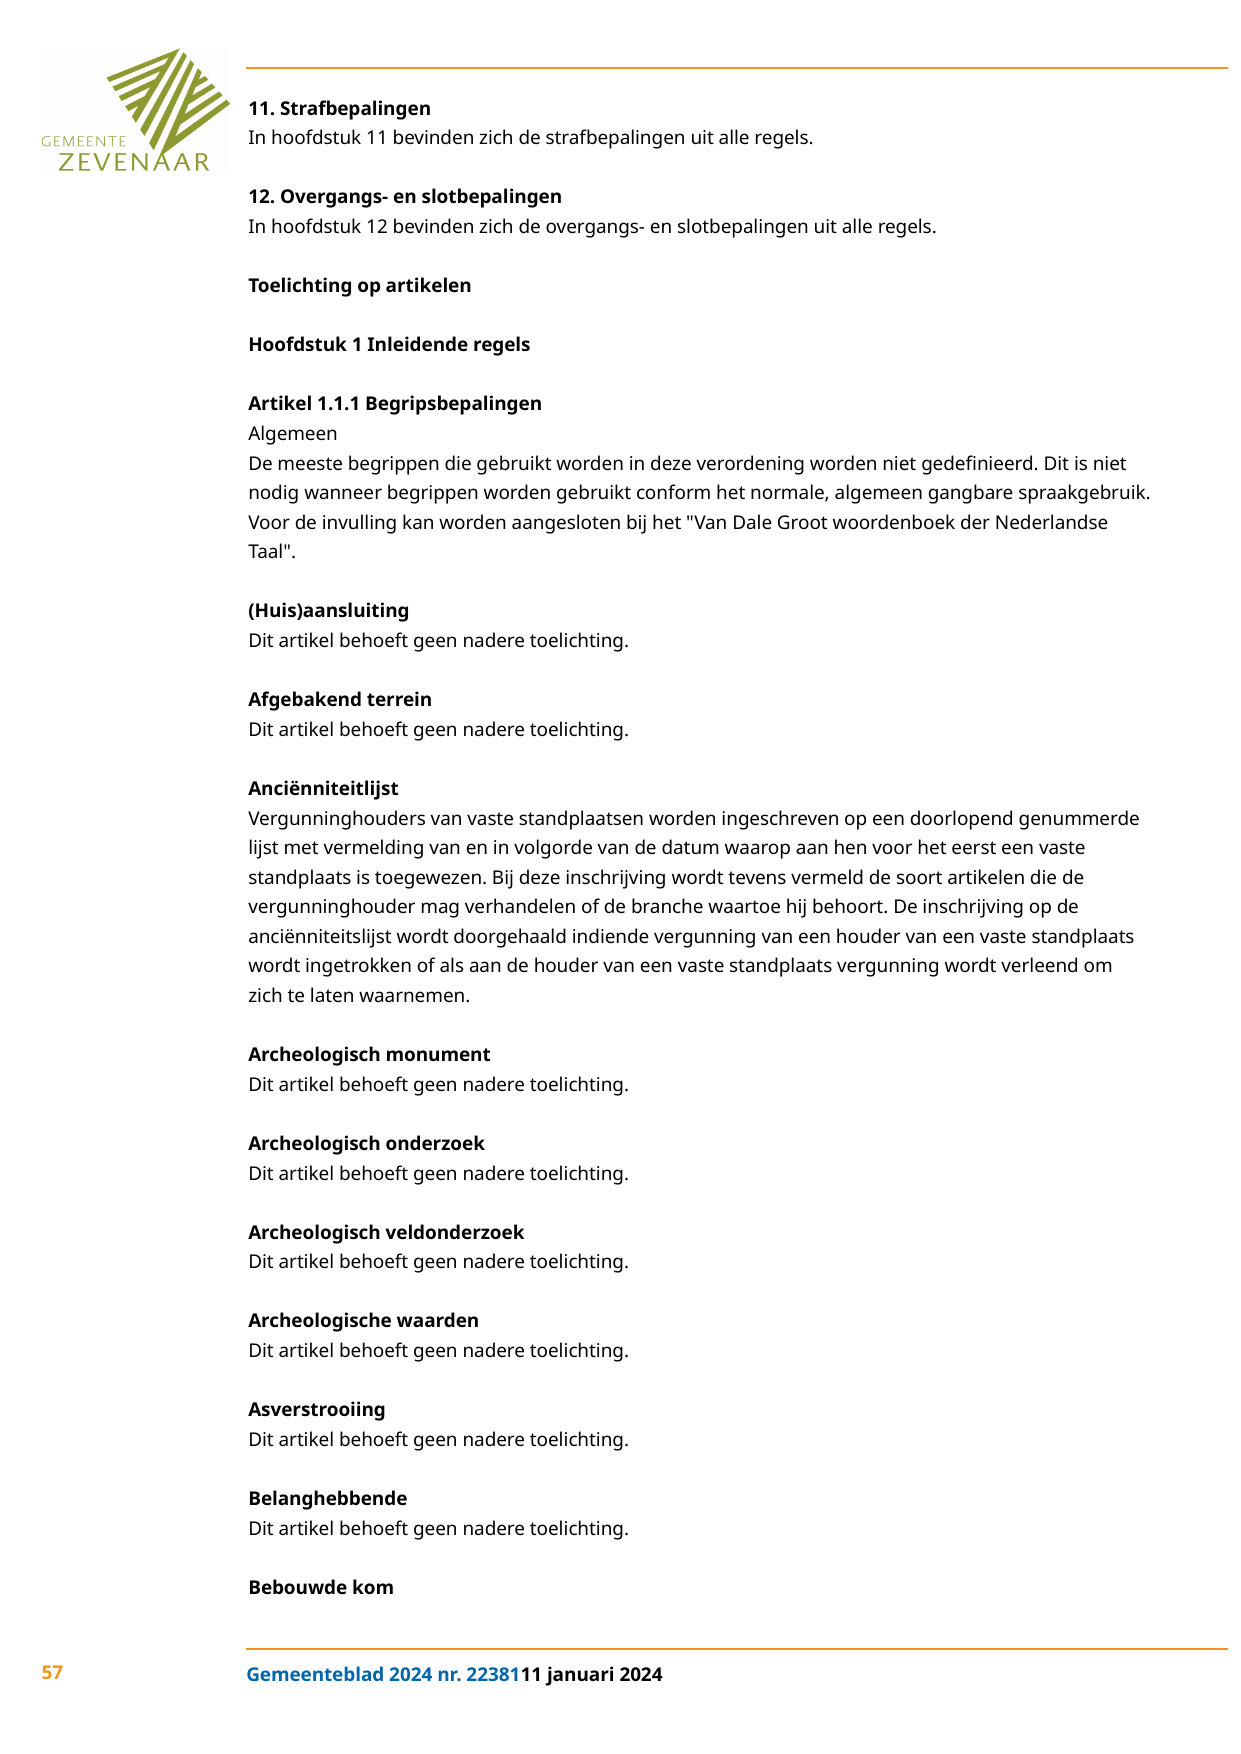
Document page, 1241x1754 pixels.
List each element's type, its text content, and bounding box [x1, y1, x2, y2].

text In hoofdstuk 12 bevinden zich de overgangs- en slotbepalingen uit alle regels. [248, 213, 1152, 239]
text Dit artikel behoeft geen nadere toelichting. [248, 716, 1152, 742]
text In hoofdstuk 11 bevinden zich de strafbepalingen uit alle regels. [248, 124, 1152, 150]
text Afgebakend terrein [248, 686, 1152, 712]
text Bebouwde kom [248, 1574, 1152, 1600]
text Dit artikel behoeft geen nadere toelichting. [248, 1248, 1152, 1274]
text Anciënniteitlijst [248, 775, 1152, 801]
text Vergunninghouders van vaste standplaatsen worden ingeschreven op een doorlopend genummerde lijst met vermelding van en in volgorde van de datum waarop aan hen voor het eerst een vaste standplaats is toegewezen. Bij deze inschrijving wordt tevens vermeld de soort artikelen die de vergunninghouder mag verhandelen of de branche waartoe hij behoort. De inschrijving op de anciënniteitslijst wordt doorgehaald indiende vergunning van een houder van een vaste standplaats wordt ingetrokken of als aan de houder van een vaste standplaats vergunning wordt verleend om zich te laten waarnemen. [248, 805, 1152, 1008]
text Belanghebbende [248, 1485, 1152, 1511]
text Dit artikel behoeft geen nadere toelichting. [248, 1426, 1152, 1452]
text Dit artikel behoeft geen nadere toelichting. [248, 1160, 1152, 1186]
picture [41, 47, 231, 172]
text Archeologisch onderzoek [248, 1130, 1152, 1156]
text Algemeen [248, 420, 1152, 446]
text De meeste begrippen die gebruikt worden in deze verordening worden niet gedefinieerd. Dit is niet nodig wanneer begrippen worden gebruikt conform het normale, algemeen gangbare spraakgebruik. Voor de invulling kan worden aangesloten bij het "Van Dale Groot woordenboek der Nederlandse Taal". [248, 450, 1152, 564]
text Dit artikel behoeft geen nadere toelichting. [248, 1071, 1152, 1097]
text Artikel 1.1.1 Begripsbepalingen [248, 391, 1152, 416]
text Dit artikel behoeft geen nadere toelichting. [248, 1337, 1152, 1363]
text Asverstrooiing [248, 1396, 1152, 1422]
text Dit artikel behoeft geen nadere toelichting. [248, 1515, 1152, 1541]
text 12. Overgangs- en slotbepalingen [248, 183, 1152, 209]
text Hoofdstuk 1 Inleidende regels [248, 331, 1152, 357]
text Toelichting op artikelen [248, 272, 1152, 298]
text Archeologische waarden [248, 1308, 1152, 1333]
text Archeologisch monument [248, 1041, 1152, 1067]
text (Huis)aansluiting [248, 598, 1152, 623]
text Archeologisch veldonderzoek [248, 1219, 1152, 1245]
text 11. Strafbepalingen [248, 95, 1152, 121]
text Dit artikel behoeft geen nadere toelichting. [248, 627, 1152, 653]
